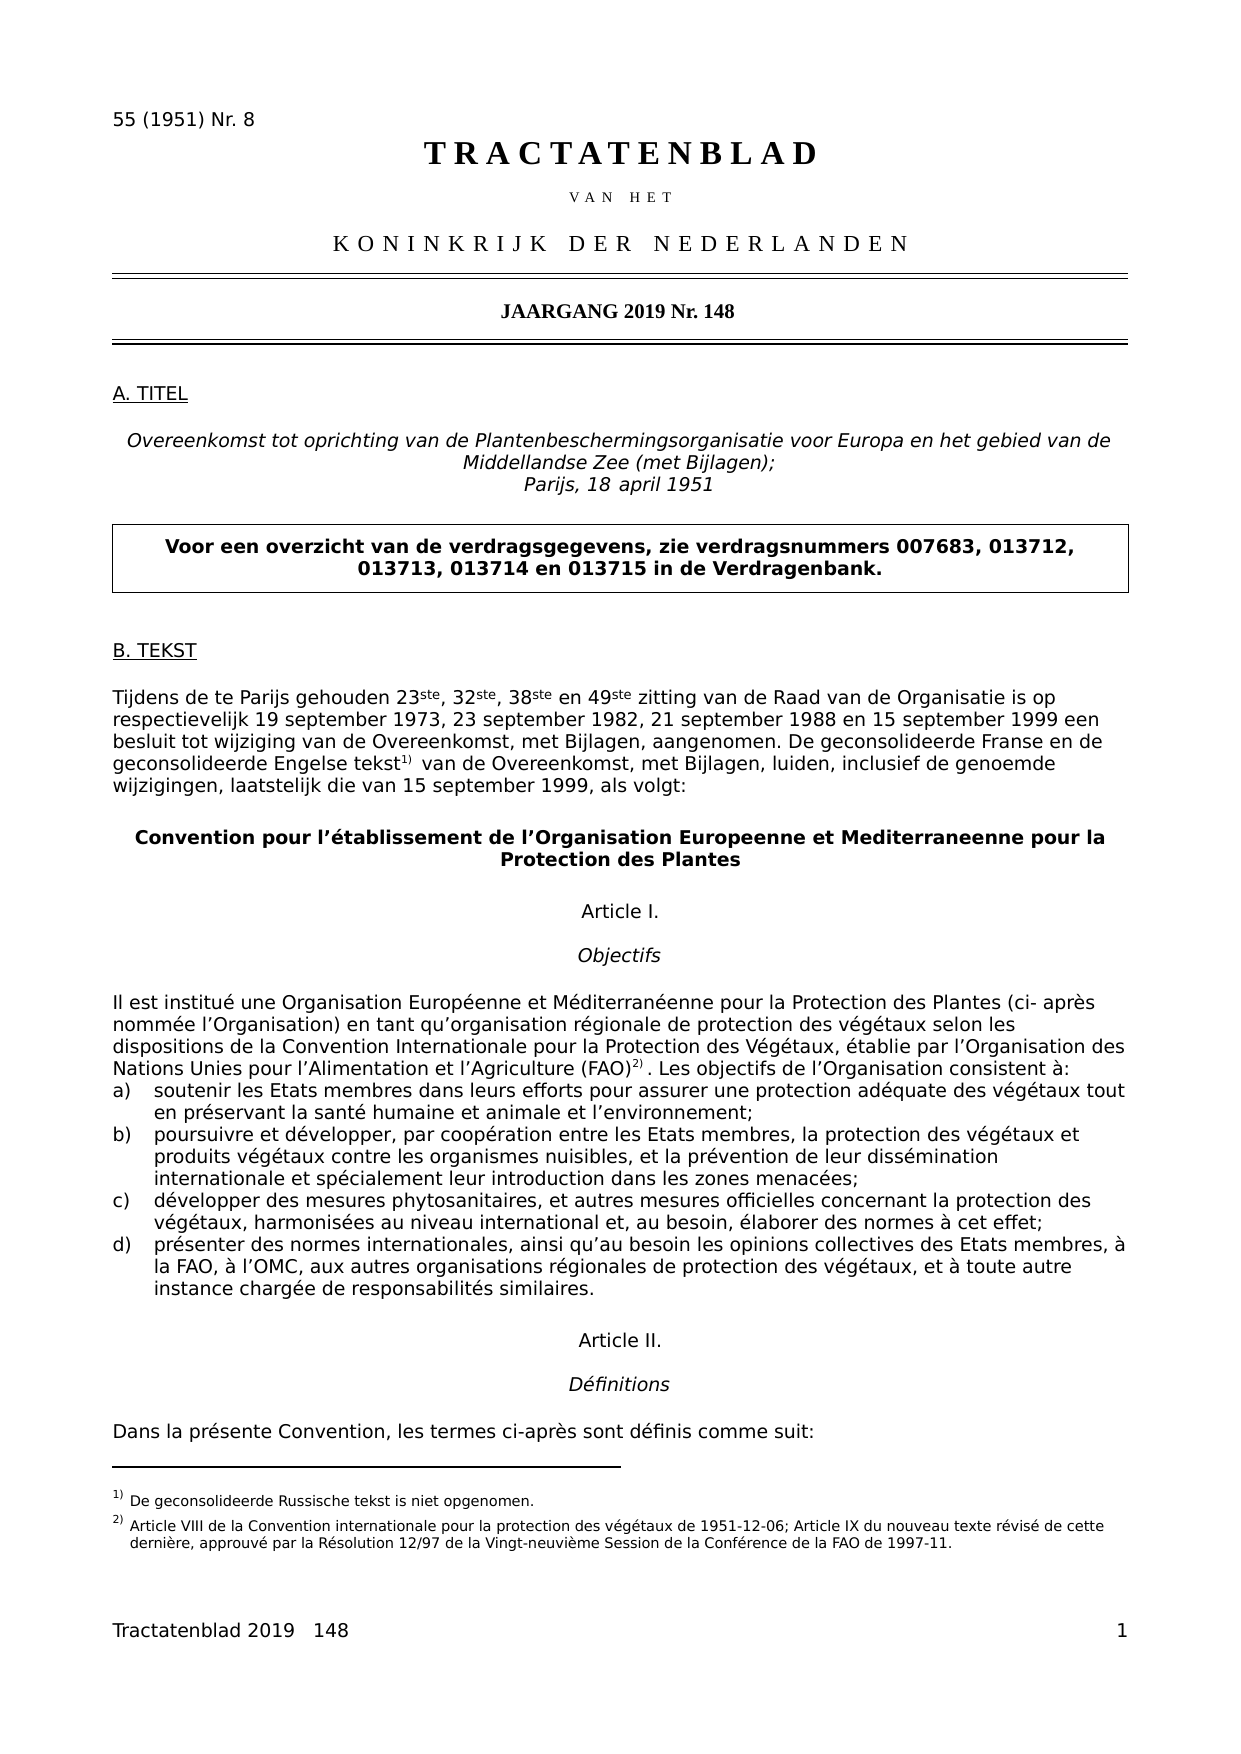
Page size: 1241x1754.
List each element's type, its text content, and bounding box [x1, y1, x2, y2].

text TRACTATENBLAD [112, 133, 1128, 172]
text JAARGANG 2019 Nr. 148 [112, 299, 1128, 323]
text d) présenter des normes internationales, ainsi qu’au besoin les opinions collectives des Etats membres, à la FAO, à l’OMC, aux autres organisations régionales de protection des végétaux, et à toute autre instance chargée de responsabilités similaires. [112, 1234, 1128, 1299]
subtitle Article II. Définitions [112, 1329, 1128, 1396]
text VAN HET [112, 189, 1128, 206]
subtitle Article I. Objectifs [112, 901, 1128, 967]
subtitle A. TITEL [112, 383, 1128, 405]
subtitle B. TEKST [112, 640, 1128, 662]
text a) soutenir les Etats membres dans leurs efforts pour assurer une protection adéquate des végétaux tout en préservant la santé humaine et animale et l’environnement; [112, 1080, 1128, 1124]
text Dans la présente Convention, les termes ci-après sont définis comme suit: [112, 1421, 1128, 1442]
subtitle Convention pour l’établissement de l’Organisation Europeenne et Mediterraneenne pour la Protection des Plantes [112, 827, 1128, 871]
text KONINKRIJK DER NEDERLANDEN [112, 229, 1128, 256]
text Overeenkomst tot oprichting van de Plantenbeschermingsorganisatie voor Europa en het gebied van de Middellandse Zee (met Bijlagen); [112, 430, 1128, 474]
text b) poursuivre et développer, par coopération entre les Etats membres, la protection des végétaux et produits végétaux contre les organismes nuisibles, et la prévention de leur dissémination internationale et spécialement leur introduction dans les zones menacées; [112, 1124, 1128, 1190]
text Tijdens de te Parijs gehouden 23ste, 32ste, 38ste en 49ste zitting van de Raad van de Organisatie is op respectievelijk 19 september 1973, 23 september 1982, 21 september 1988 en 15 september 1999 een besluit tot wijziging van de Overeenkomst, met Bijlagen, aangenomen. De geconsolideerde Franse en de geconsolideerde Engelse tekst van de Overeenkomst, met Bijlagen, luiden, inclusief de genoemde wijzigingen, laatstelijk die van 15 september 1999, als volgt: [112, 687, 1128, 797]
text 55 (1951) Nr. 8 [112, 109, 1128, 131]
text Il est institué une Organisation Européenne et Méditerranéenne pour la Protection des Plantes (ci- après nommée l’Organisation) en tant qu’organisation régionale de protection des végétaux selon les dispositions de la Convention Internationale pour la Protection des Végétaux, établie par l’Organisation des Nations Unies pour l’Alimentation et l’Agriculture (FAO). Les objectifs de l’Organisation consistent à: [112, 992, 1128, 1080]
text c) développer des mesures phytosanitaires, et autres mesures officielles concernant la protection des végétaux, harmonisées au niveau international et, au besoin, élaborer des normes à cet effet; [112, 1190, 1128, 1234]
text Article VIII de la Convention internationale pour la protection des végétaux de 1951-12-06; Article IX du nouveau texte révisé de cette dernière, approuvé par la Résolution 12/97 de la Vingt-neuvième Session de la Conférence de la FAO de 1997-11. [112, 1513, 1128, 1552]
text De geconsolideerde Russische tekst is niet opgenomen. [112, 1488, 1128, 1510]
text Parijs, 18 april 1951 [112, 474, 1128, 496]
